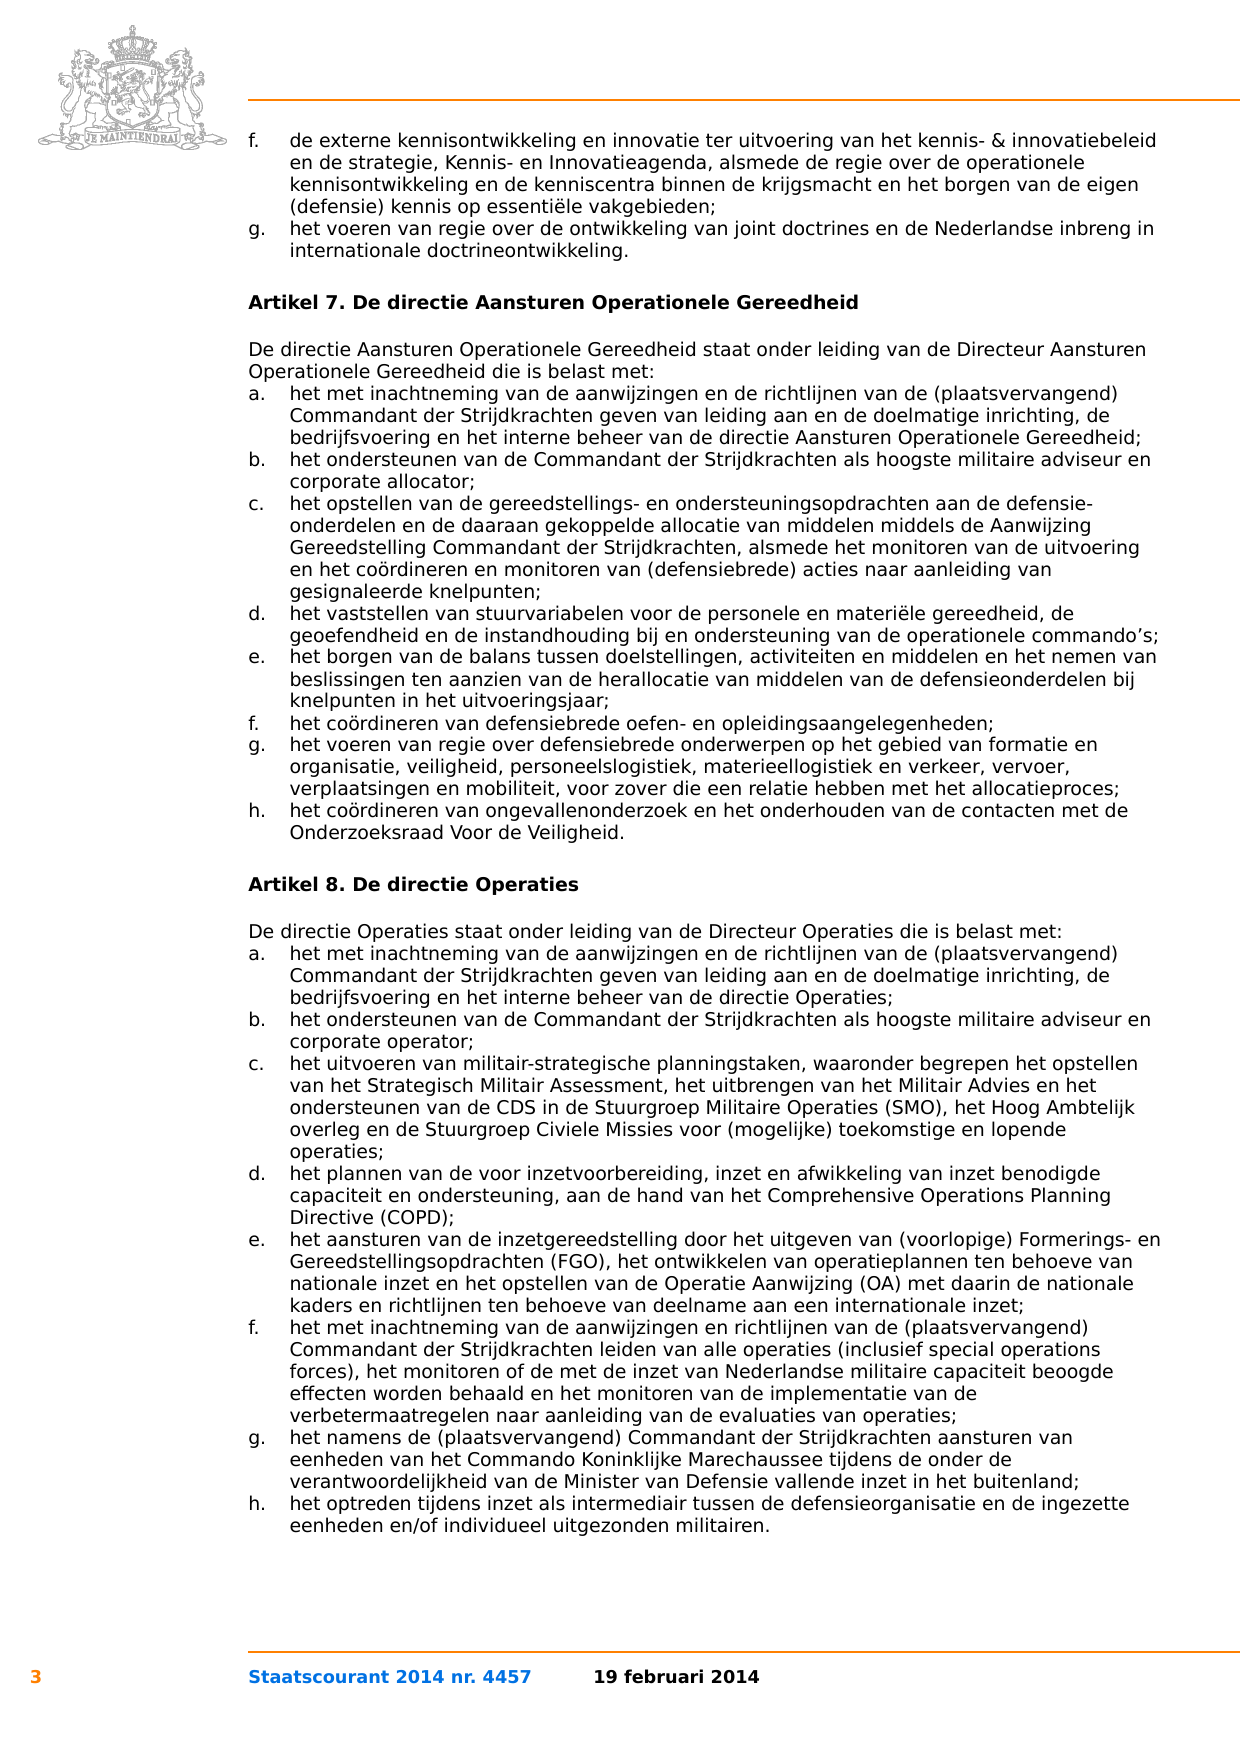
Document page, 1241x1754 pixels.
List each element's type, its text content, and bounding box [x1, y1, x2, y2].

text c. het uitvoeren van militair-strategische planningstaken, waaronder begrepen het opstellen van het Strategisch Militair Assessment, het uitbrengen van het Militair Advies en het ondersteunen van de CDS in de Stuurgroep Militaire Operaties (SMO), het Hoog Ambtelijk overleg en de Stuurgroep Civiele Missies voor (mogelijke) toekomstige en lopende operaties; [248, 1053, 1163, 1163]
text a. het met inachtneming van de aanwijzingen en de richtlijnen van de (plaatsvervangend) Commandant der Strijdkrachten geven van leiding aan en de doelmatige inrichting, de bedrijfsvoering en het interne beheer van de directie Operaties; [248, 943, 1163, 1009]
text f. het coördineren van defensiebrede oefen- en opleidingsaangelegenheden; [248, 712, 1163, 734]
text a. het met inachtneming van de aanwijzingen en de richtlijnen van de (plaatsvervangend) Commandant der Strijdkrachten geven van leiding aan en de doelmatige inrichting, de bedrijfsvoering en het interne beheer van de directie Aansturen Operationele Gereedheid; [248, 383, 1163, 449]
text c. het opstellen van de gereedstellings- en ondersteuningsopdrachten aan de defensie-onderdelen en de daaraan gekoppelde allocatie van middelen middels de Aanwijzing Gereedstelling Commandant der Strijdkrachten, alsmede het monitoren van de uitvoering en het coördineren en monitoren van (defensiebrede) acties naar aanleiding van gesignaleerde knelpunten; [248, 493, 1163, 602]
text b. het ondersteunen van de Commandant der Strijdkrachten als hoogste militaire adviseur en corporate operator; [248, 1009, 1163, 1053]
text g. het voeren van regie over de ontwikkeling van joint doctrines en de Nederlandse inbreng in internationale doctrineontwikkeling. [248, 218, 1163, 262]
subtitle Artikel 8. De directie Operaties [248, 874, 1163, 896]
text f. de externe kennisontwikkeling en innovatie ter uitvoering van het kennis- & innovatiebeleid en de strategie, Kennis- en Innovatieagenda, alsmede de regie over de operationele kennisontwikkeling en de kenniscentra binnen de krijgsmacht en het borgen van de eigen (defensie) kennis op essentiële vakgebieden; [248, 130, 1163, 218]
text d. het vaststellen van stuurvariabelen voor de personele en materiële gereedheid, de geoefendheid en de instandhouding bij en ondersteuning van de operationele commando’s; [248, 602, 1163, 646]
text De directie Operaties staat onder leiding van de Directeur Operaties die is belast met: [248, 921, 1163, 943]
text b. het ondersteunen van de Commandant der Strijdkrachten als hoogste militaire adviseur en corporate allocator; [248, 449, 1163, 493]
text d. het plannen van de voor inzetvoorbereiding, inzet en afwikkeling van inzet benodigde capaciteit en ondersteuning, aan de hand van het Comprehensive Operations Planning Directive (COPD); [248, 1163, 1163, 1229]
text f. het met inachtneming van de aanwijzingen en richtlijnen van de (plaatsvervangend) Commandant der Strijdkrachten leiden van alle operaties (inclusief special operations forces), het monitoren of de met de inzet van Nederlandse militaire capaciteit beoogde effecten worden behaald en het monitoren van de implementatie van de verbetermaatregelen naar aanleiding van de evaluaties van operaties; [248, 1317, 1163, 1427]
text De directie Aansturen Operationele Gereedheid staat onder leiding van de Directeur Aansturen Operationele Gereedheid die is belast met: [248, 339, 1163, 383]
text e. het aansturen van de inzetgereedstelling door het uitgeven van (voorlopige) Formerings- en Gereedstellingsopdrachten (FGO), het ontwikkelen van operatieplannen ten behoeve van nationale inzet en het opstellen van de Operatie Aanwijzing (OA) met daarin de nationale kaders en richtlijnen ten behoeve van deelname aan een internationale inzet; [248, 1229, 1163, 1317]
subtitle Artikel 7. De directie Aansturen Operationele Gereedheid [248, 292, 1163, 314]
text e. het borgen van de balans tussen doelstellingen, activiteiten en middelen en het nemen van beslissingen ten aanzien van de herallocatie van middelen van de defensieonderdelen bij knelpunten in het uitvoeringsjaar; [248, 646, 1163, 712]
picture [38, 25, 227, 150]
text h. het coördineren van ongevallenonderzoek en het onderhouden van de contacten met de Onderzoeksraad Voor de Veiligheid. [248, 800, 1163, 844]
text g. het voeren van regie over defensiebrede onderwerpen op het gebied van formatie en organisatie, veiligheid, personeelslogistiek, materieellogistiek en verkeer, vervoer, verplaatsingen en mobiliteit, voor zover die een relatie hebben met het allocatieproces; [248, 734, 1163, 800]
text h. het optreden tijdens inzet als intermediair tussen de defensieorganisatie en de ingezette eenheden en/of individueel uitgezonden militairen. [248, 1493, 1163, 1537]
text g. het namens de (plaatsvervangend) Commandant der Strijdkrachten aansturen van eenheden van het Commando Koninklijke Marechaussee tijdens de onder de verantwoordelijkheid van de Minister van Defensie vallende inzet in het buitenland; [248, 1427, 1163, 1493]
